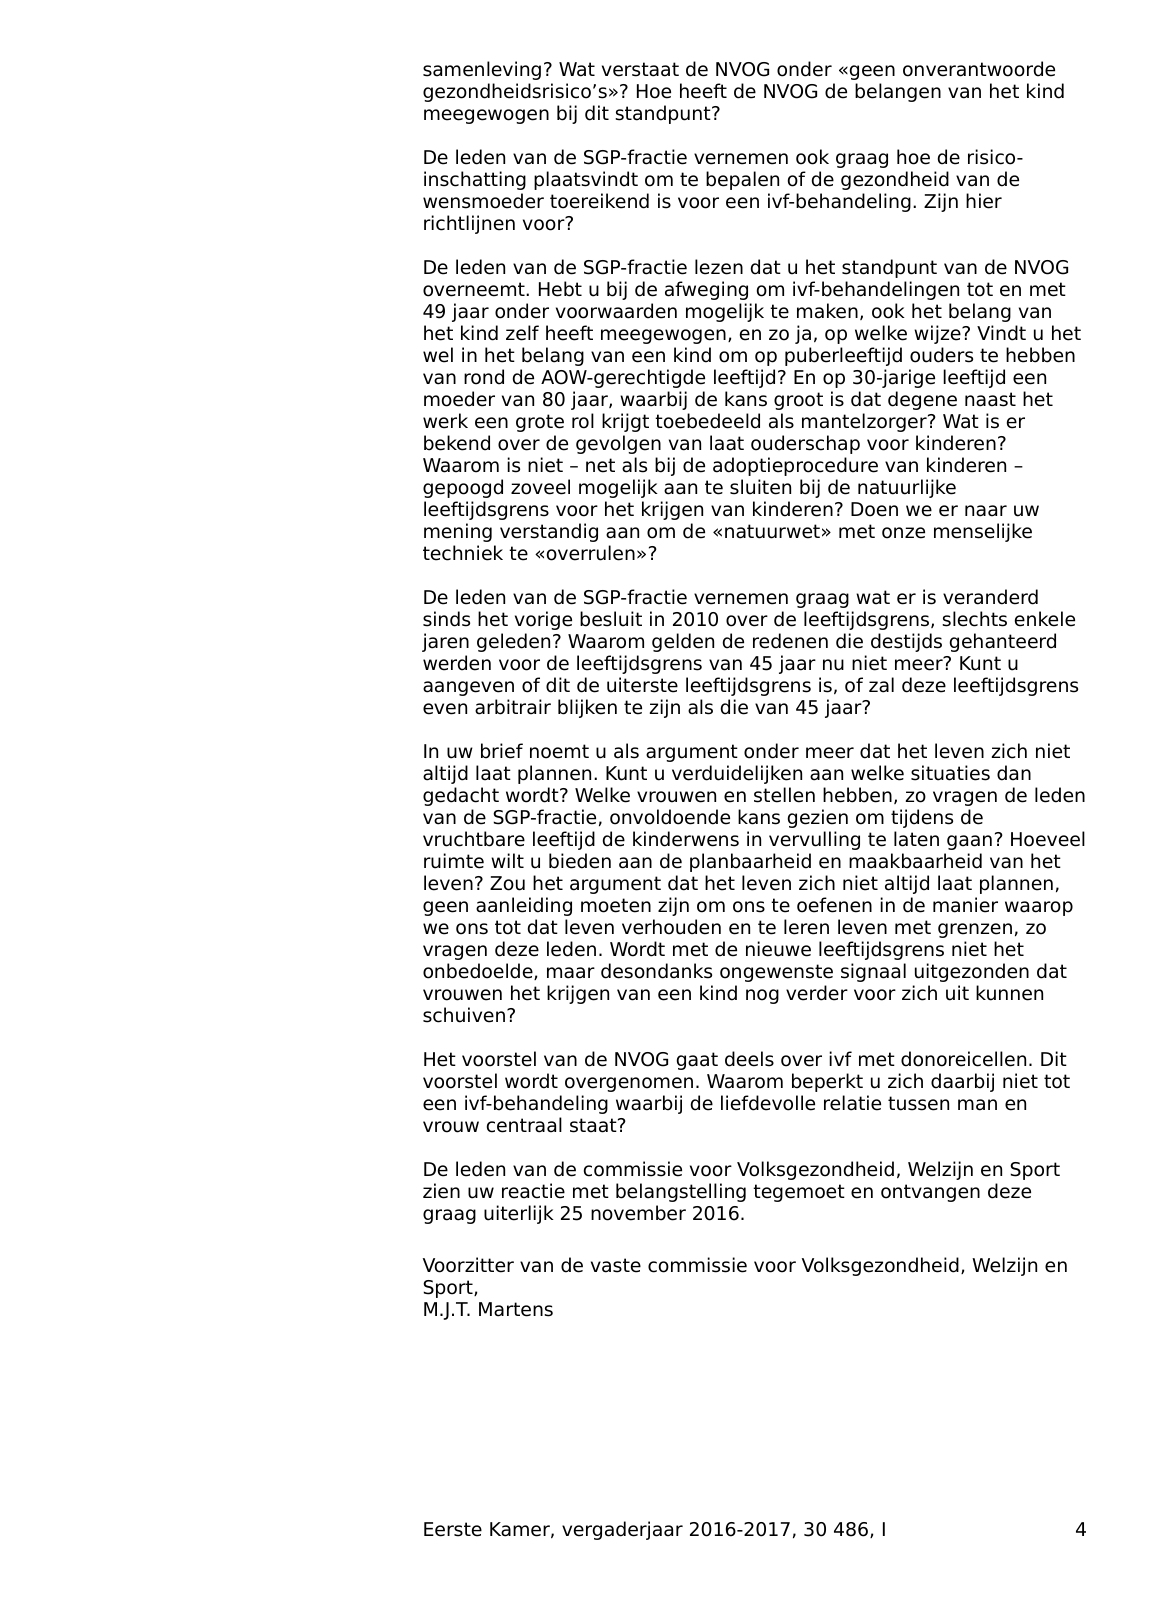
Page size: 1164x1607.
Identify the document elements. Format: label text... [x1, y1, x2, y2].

text Het voorstel van de NVOG gaat deels over ivf met donoreicellen. Dit voorstel wordt overgenomen. Waarom beperkt u zich daarbij niet tot een ivf-behandeling waarbij de liefdevolle relatie tussen man en vrouw centraal staat? [422, 1049, 1087, 1137]
text Voorzitter van de vaste commissie voor Volksgezondheid, Welzijn en Sport, M.J.T. Martens [422, 1255, 1087, 1321]
text In uw brief noemt u als argument onder meer dat het leven zich niet altijd laat plannen. Kunt u verduidelijken aan welke situaties dan gedacht wordt? Welke vrouwen en stellen hebben, zo vragen de leden van de SGP-fractie, onvoldoende kans gezien om tijdens de vruchtbare leeftijd de kinderwens in vervulling te laten gaan? Hoeveel ruimte wilt u bieden aan de planbaarheid en maakbaarheid van het leven? Zou het argument dat het leven zich niet altijd laat plannen, geen aanleiding moeten zijn om ons te oefenen in de manier waarop we ons tot dat leven verhouden en te leren leven met grenzen, zo vragen deze leden. Wordt met de nieuwe leeftijdsgrens niet het onbedoelde, maar desondanks ongewenste signaal uitgezonden dat vrouwen het krijgen van een kind nog verder voor zich uit kunnen schuiven? [422, 741, 1087, 1027]
text De leden van de SGP-fractie vernemen ook graag hoe de risico-inschatting plaatsvindt om te bepalen of de gezondheid van de wensmoeder toereikend is voor een ivf-behandeling. Zijn hier richtlijnen voor? [422, 147, 1087, 235]
text samenleving? Wat verstaat de NVOG onder «geen onverantwoorde gezondheidsrisico’s»? Hoe heeft de NVOG de belangen van het kind meegewogen bij dit standpunt? [422, 59, 1087, 125]
text De leden van de SGP-fractie lezen dat u het standpunt van de NVOG overneemt. Hebt u bij de afweging om ivf-behandelingen tot en met 49 jaar onder voorwaarden mogelijk te maken, ook het belang van het kind zelf heeft meegewogen, en zo ja, op welke wijze? Vindt u het wel in het belang van een kind om op puberleeftijd ouders te hebben van rond de AOW-gerechtigde leeftijd? En op 30-jarige leeftijd een moeder van 80 jaar, waarbij de kans groot is dat degene naast het werk een grote rol krijgt toebedeeld als mantelzorger? Wat is er bekend over de gevolgen van laat ouderschap voor kinderen? Waarom is niet – net als bij de adoptieprocedure van kinderen – gepoogd zoveel mogelijk aan te sluiten bij de natuurlijke leeftijdsgrens voor het krijgen van kinderen? Doen we er naar uw mening verstandig aan om de «natuurwet» met onze menselijke techniek te «overrulen»? [422, 257, 1087, 565]
text De leden van de SGP-fractie vernemen graag wat er is veranderd sinds het vorige besluit in 2010 over de leeftijdsgrens, slechts enkele jaren geleden? Waarom gelden de redenen die destijds gehanteerd werden voor de leeftijdsgrens van 45 jaar nu niet meer? Kunt u aangeven of dit de uiterste leeftijdsgrens is, of zal deze leeftijdsgrens even arbitrair blijken te zijn als die van 45 jaar? [422, 587, 1087, 719]
text De leden van de commissie voor Volksgezondheid, Welzijn en Sport zien uw reactie met belangstelling tegemoet en ontvangen deze graag uiterlijk 25 november 2016. [422, 1159, 1087, 1225]
